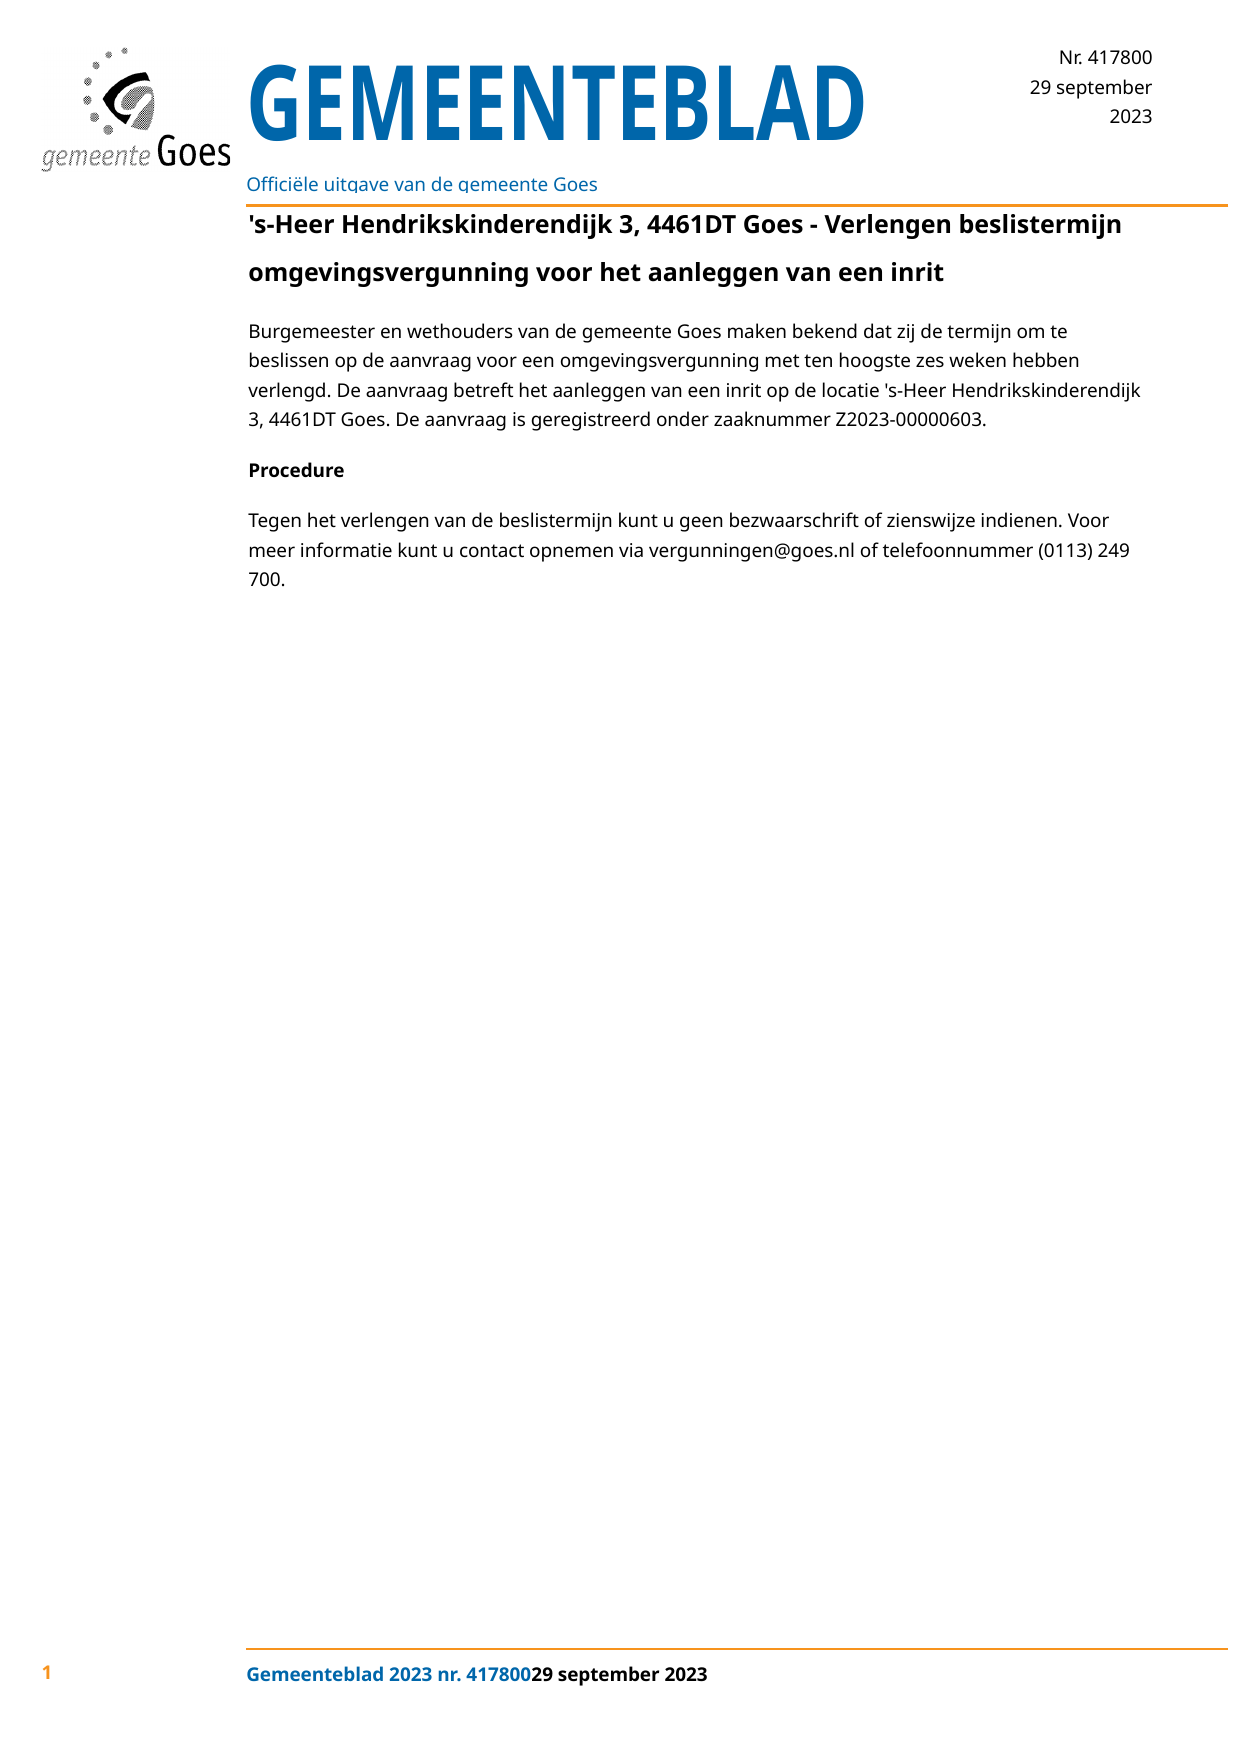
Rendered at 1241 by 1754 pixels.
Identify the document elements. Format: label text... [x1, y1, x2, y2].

picture [41, 47, 231, 172]
text Burgemeester en wethouders van de gemeente Goes maken bekend dat zij de termijn om te beslissen op de aanvraag voor een omgevingsvergunning met ten hoogste zes weken hebben verlengd. De aanvraag betreft het aanleggen van een inrit op de locatie 's-Heer Hendrikskinderendijk 3, 4461DT Goes. De aanvraag is geregistreerd onder zaaknummer Z2023-00000603. [248, 318, 1152, 432]
text Tegen het verlengen van de beslistermijn kunt u geen bezwaarschrift of zienswijze indienen. Voor meer informatie kunt u contact opnemen via vergunningen@goes.nl of telefoonnummer (0113) 249 700. [248, 507, 1152, 592]
text Procedure [248, 457, 1152, 483]
text 's-Heer Hendrikskinderendijk 3, 4461DT Goes - Verlengen beslistermijn omgevingsvergunning voor het aanleggen van een inrit [248, 207, 1152, 288]
